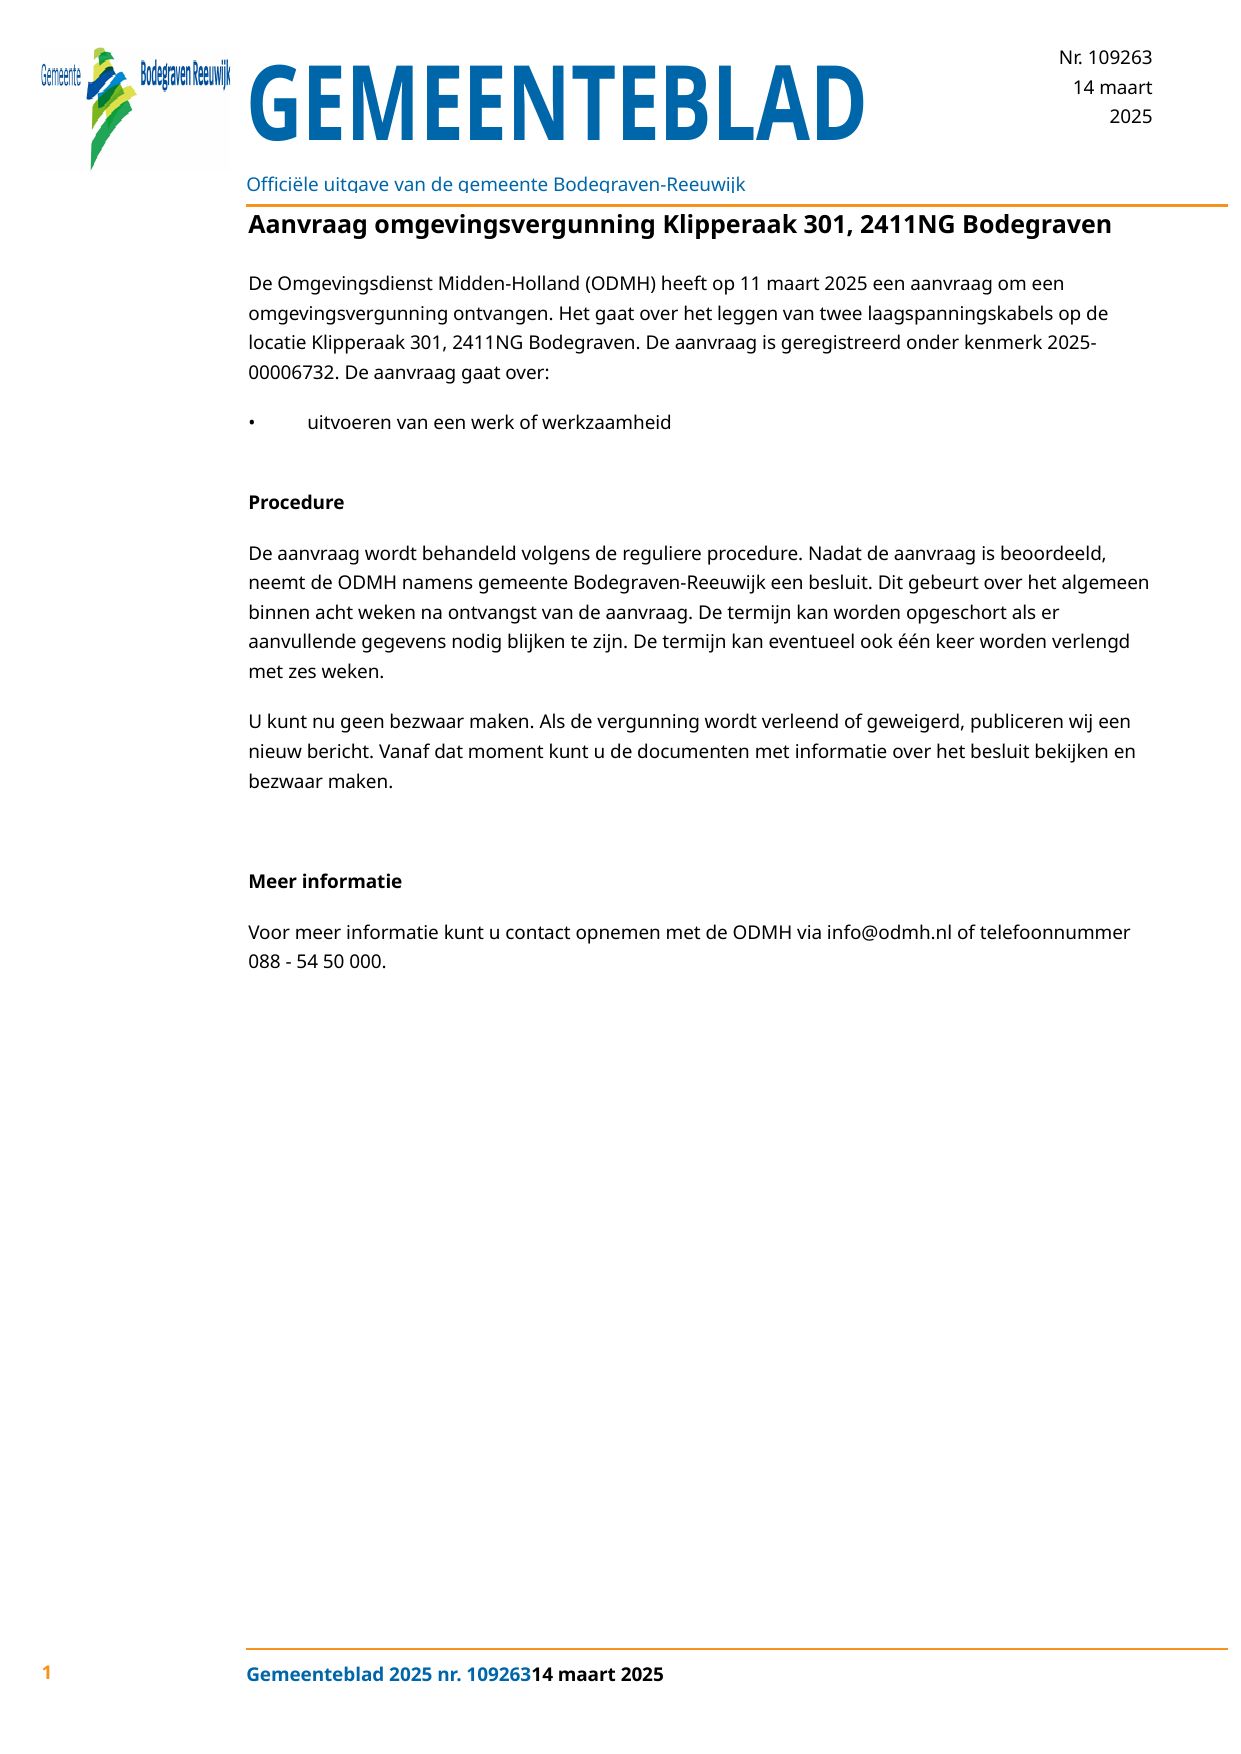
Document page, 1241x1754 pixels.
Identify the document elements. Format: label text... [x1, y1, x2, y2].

text Aanvraag omgevingsvergunning Klipperaak 301, 2411NG Bodegraven [248, 207, 1152, 241]
text Meer informatie [248, 869, 1152, 894]
text U kunt nu geen bezwaar maken. Als de vergunning wordt verleend of geweigerd, publiceren wij een nieuw bericht. Vanaf dat moment kunt u de documenten met informatie over het besluit bekijken en bezwaar maken. [248, 709, 1152, 793]
text Voor meer informatie kunt u contact opnemen met de ODMH via info@odmh.nl of telefoonnummer 088 - 54 50 000. [248, 919, 1152, 974]
picture [41, 47, 231, 172]
text De Omgevingsdienst Midden-Holland (ODMH) heeft op 11 maart 2025 een aanvraag om een omgevingsvergunning ontvangen. Het gaat over het leggen van twee laagspanningskabels op de locatie Klipperaak 301, 2411NG Bodegraven. De aanvraag is geregistreerd onder kenmerk 2025-00006732. De aanvraag gaat over: [248, 270, 1152, 385]
list uitvoeren van een werk of werkzaamheid [248, 409, 1152, 435]
text De aanvraag wordt behandeld volgens de reguliere procedure. Nadat de aanvraag is beoordeeld, neemt de ODMH namens gemeente Bodegraven-Reeuwijk een besluit. Dit gebeurt over het algemeen binnen acht weken na ontvangst van de aanvraag. De termijn kan worden opgeschort als er aanvullende gegevens nodig blijken te zijn. De termijn kan eventueel ook één keer worden verlengd met zes weken. [248, 540, 1152, 684]
text Procedure [248, 489, 1152, 515]
